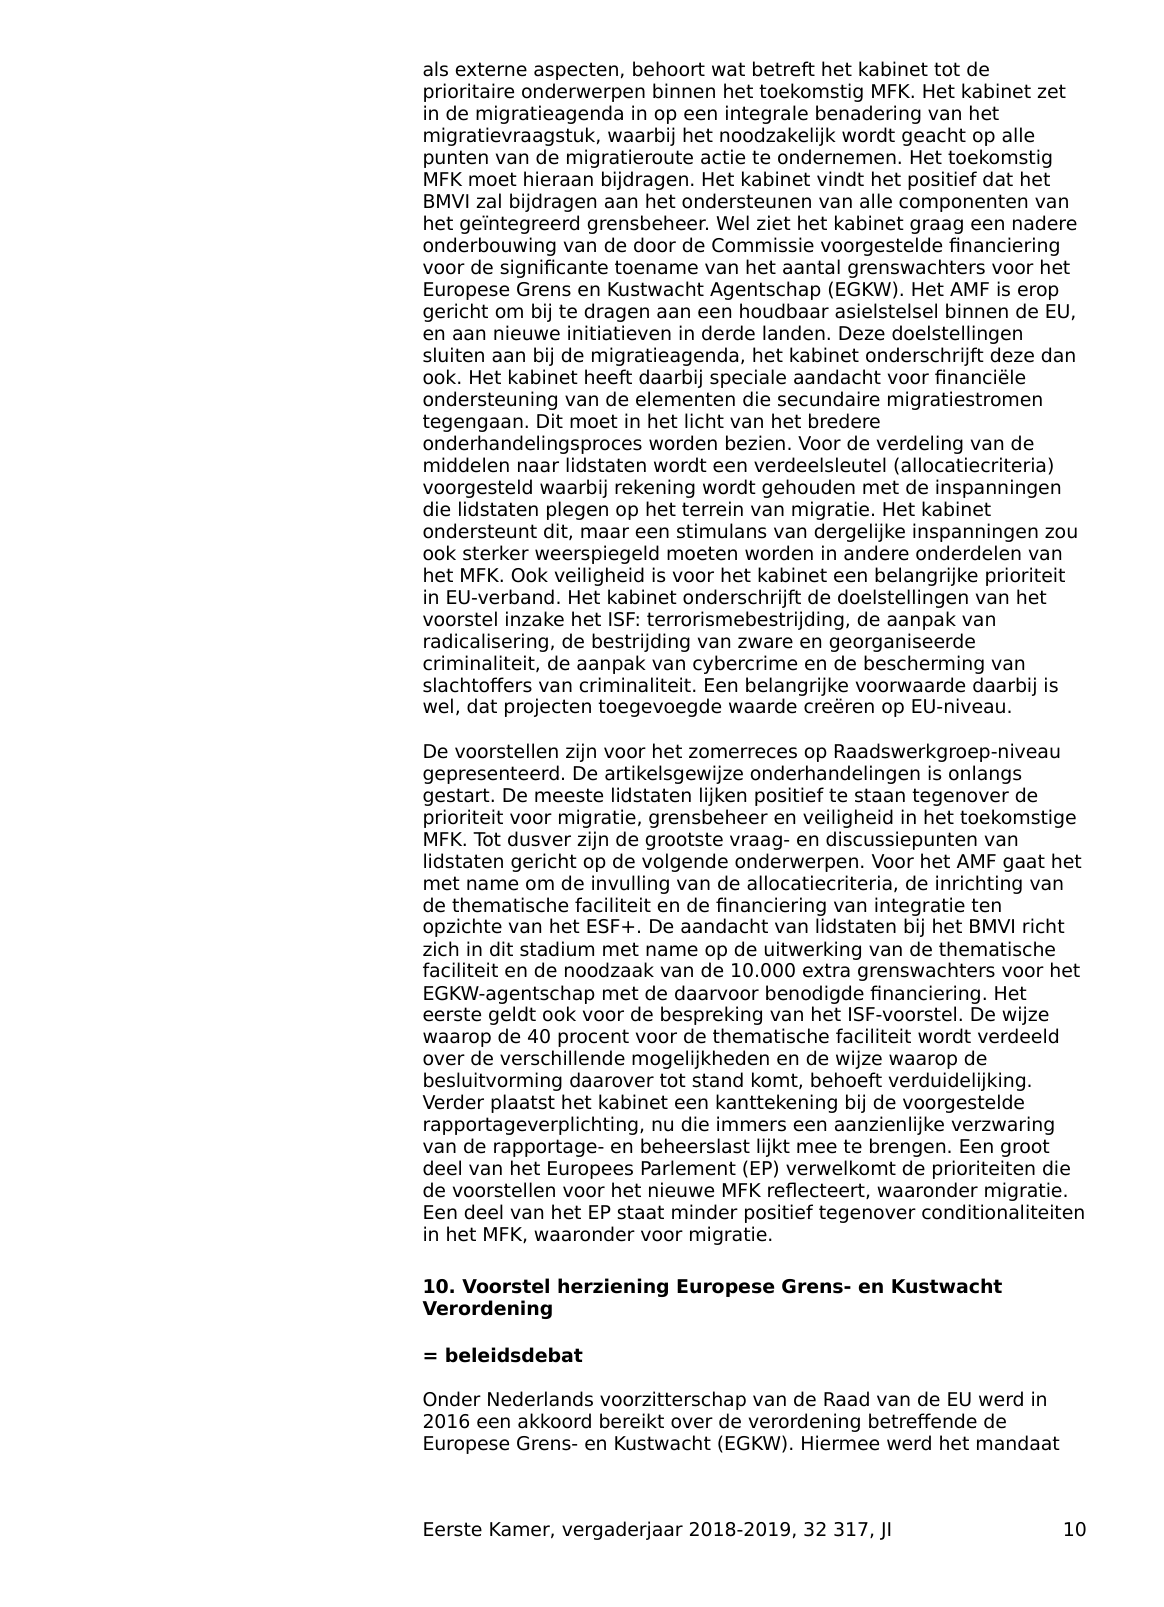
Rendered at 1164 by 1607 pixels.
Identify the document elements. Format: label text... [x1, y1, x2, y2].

text als externe aspecten, behoort wat betreft het kabinet tot de prioritaire onderwerpen binnen het toekomstig MFK. Het kabinet zet in de migratieagenda in op een integrale benadering van het migratievraagstuk, waarbij het noodzakelijk wordt geacht op alle punten van de migratieroute actie te ondernemen. Het toekomstig MFK moet hieraan bijdragen. Het kabinet vindt het positief dat het BMVI zal bijdragen aan het ondersteunen van alle componenten van het geïntegreerd grensbeheer. Wel ziet het kabinet graag een nadere onderbouwing van de door de Commissie voorgestelde financiering voor de significante toename van het aantal grenswachters voor het Europese Grens en Kustwacht Agentschap (EGKW). Het AMF is erop gericht om bij te dragen aan een houdbaar asielstelsel binnen de EU, en aan nieuwe initiatieven in derde landen. Deze doelstellingen sluiten aan bij de migratieagenda, het kabinet onderschrijft deze dan ook. Het kabinet heeft daarbij speciale aandacht voor financiële ondersteuning van de elementen die secundaire migratiestromen tegengaan. Dit moet in het licht van het bredere onderhandelingsproces worden bezien. Voor de verdeling van de middelen naar lidstaten wordt een verdeelsleutel (allocatiecriteria) voorgesteld waarbij rekening wordt gehouden met de inspanningen die lidstaten plegen op het terrein van migratie. Het kabinet ondersteunt dit, maar een stimulans van dergelijke inspanningen zou ook sterker weerspiegeld moeten worden in andere onderdelen van het MFK. Ook veiligheid is voor het kabinet een belangrijke prioriteit in EU-verband. Het kabinet onderschrijft de doelstellingen van het voorstel inzake het ISF: terrorismebestrijding, de aanpak van radicalisering, de bestrijding van zware en georganiseerde criminaliteit, de aanpak van cybercrime en de bescherming van slachtoffers van criminaliteit. Een belangrijke voorwaarde daarbij is wel, dat projecten toegevoegde waarde creëren op EU-niveau. [422, 59, 1087, 718]
text Onder Nederlands voorzitterschap van de Raad van de EU werd in 2016 een akkoord bereikt over de verordening betreffende de Europese Grens- en Kustwacht (EGKW). Hiermee werd het mandaat [422, 1389, 1087, 1455]
text = beleidsdebat [422, 1345, 1087, 1367]
subtitle 10. Voorstel herziening Europese Grens- en Kustwacht Verordening [422, 1276, 1087, 1320]
text De voorstellen zijn voor het zomerreces op Raadswerkgroep-niveau gepresenteerd. De artikelsgewijze onderhandelingen is onlangs gestart. De meeste lidstaten lijken positief te staan tegenover de prioriteit voor migratie, grensbeheer en veiligheid in het toekomstige MFK. Tot dusver zijn de grootste vraag- en discussiepunten van lidstaten gericht op de volgende onderwerpen. Voor het AMF gaat het met name om de invulling van de allocatiecriteria, de inrichting van de thematische faciliteit en de financiering van integratie ten opzichte van het ESF+. De aandacht van lidstaten bij het BMVI richt zich in dit stadium met name op de uitwerking van de thematische faciliteit en de noodzaak van de 10.000 extra grenswachters voor het EGKW-agentschap met de daarvoor benodigde financiering. Het eerste geldt ook voor de bespreking van het ISF-voorstel. De wijze waarop de 40 procent voor de thematische faciliteit wordt verdeeld over de verschillende mogelijkheden en de wijze waarop de besluitvorming daarover tot stand komt, behoeft verduidelijking. Verder plaatst het kabinet een kanttekening bij de voorgestelde rapportageverplichting, nu die immers een aanzienlijke verzwaring van de rapportage- en beheerslast lijkt mee te brengen. Een groot deel van het Europees Parlement (EP) verwelkomt de prioriteiten die de voorstellen voor het nieuwe MFK reflecteert, waaronder migratie. Een deel van het EP staat minder positief tegenover conditionaliteiten in het MFK, waaronder voor migratie. [422, 741, 1087, 1246]
